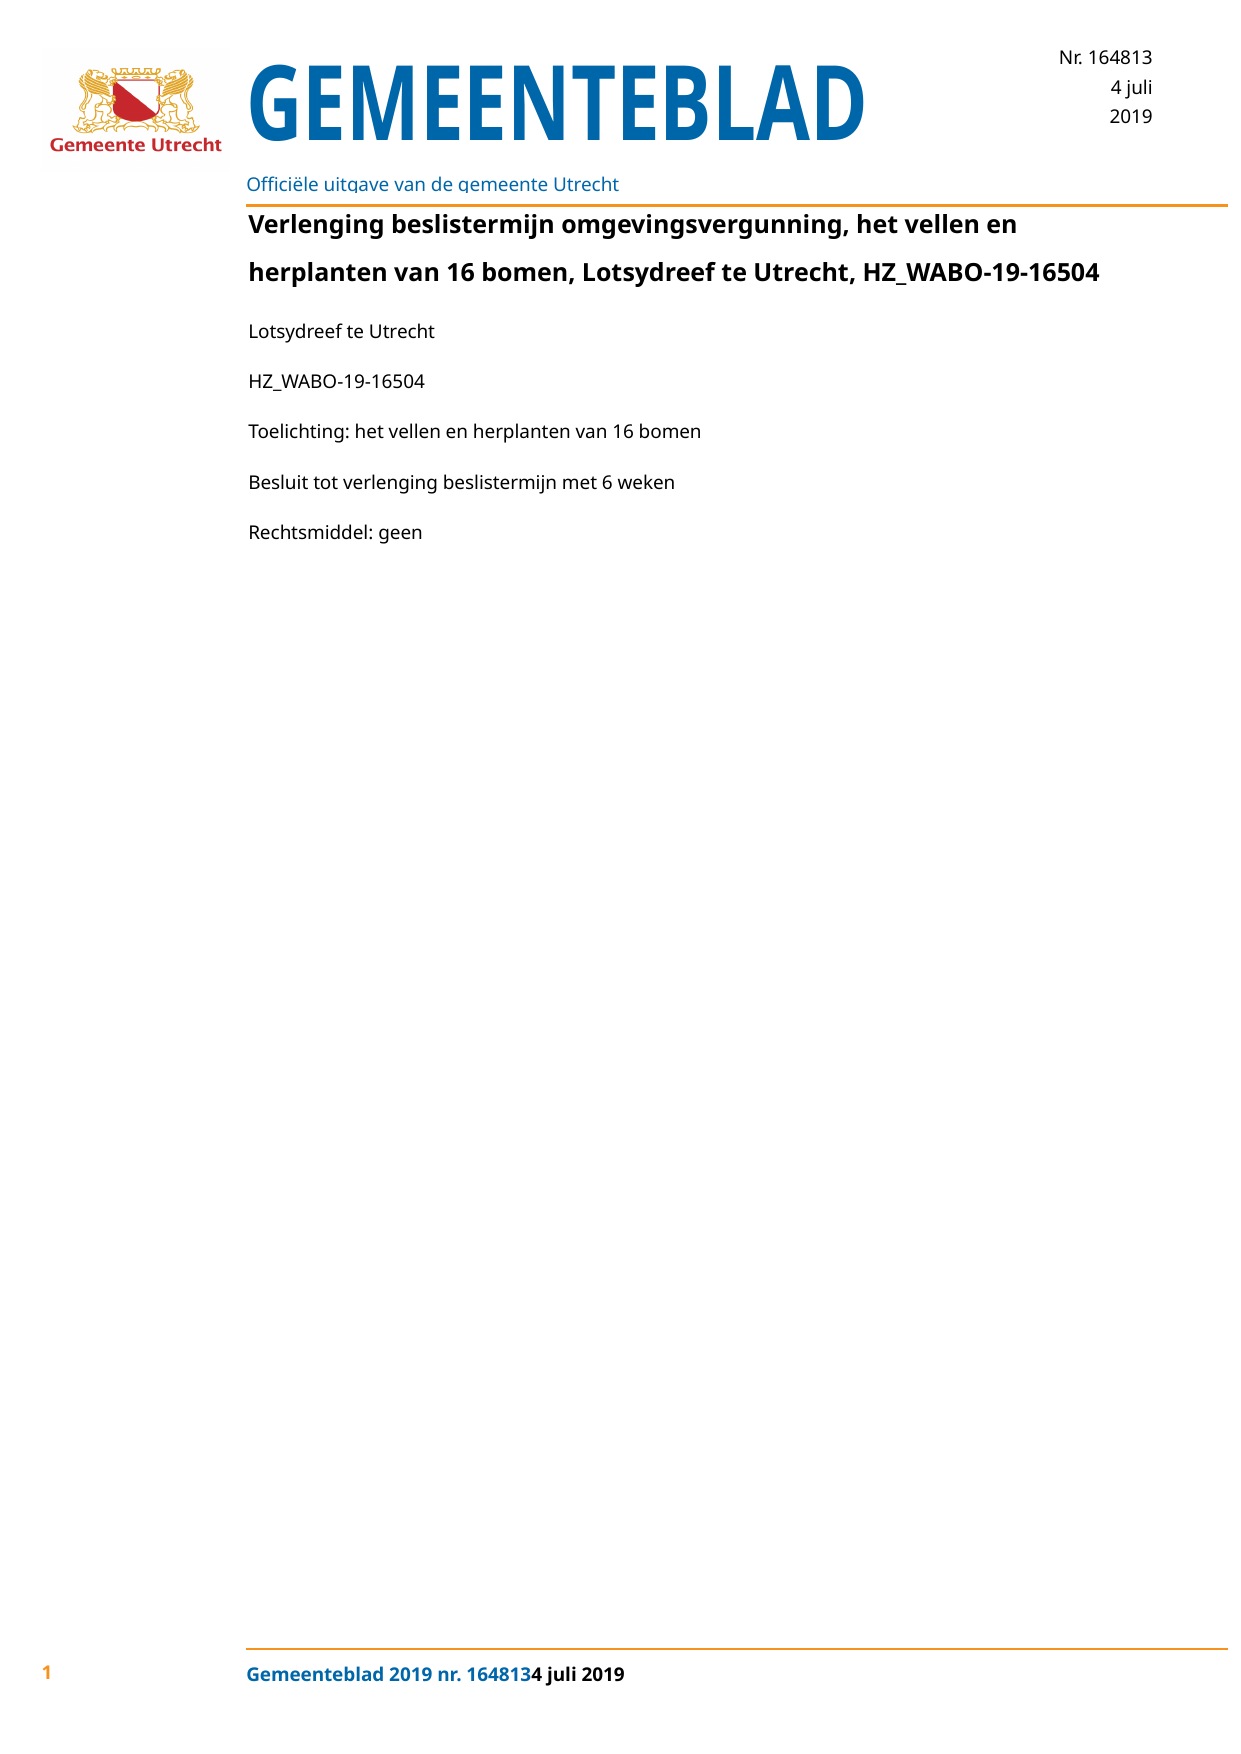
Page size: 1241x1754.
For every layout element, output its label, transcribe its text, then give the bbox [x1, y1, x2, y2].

text Lotsydreef te Utrecht [248, 318, 1152, 344]
text Toelichting: het vellen en herplanten van 16 bomen [248, 419, 1152, 444]
text Rechtsmiddel: geen [248, 519, 1152, 545]
text Verlenging beslistermijn omgevingsvergunning, het vellen en herplanten van 16 bomen, Lotsydreef te Utrecht, HZ_WABO-19-16504 [248, 207, 1152, 288]
picture [41, 47, 231, 172]
text Besluit tot verlenging beslistermijn met 6 weken [248, 469, 1152, 495]
text HZ_WABO-19-16504 [248, 368, 1152, 394]
